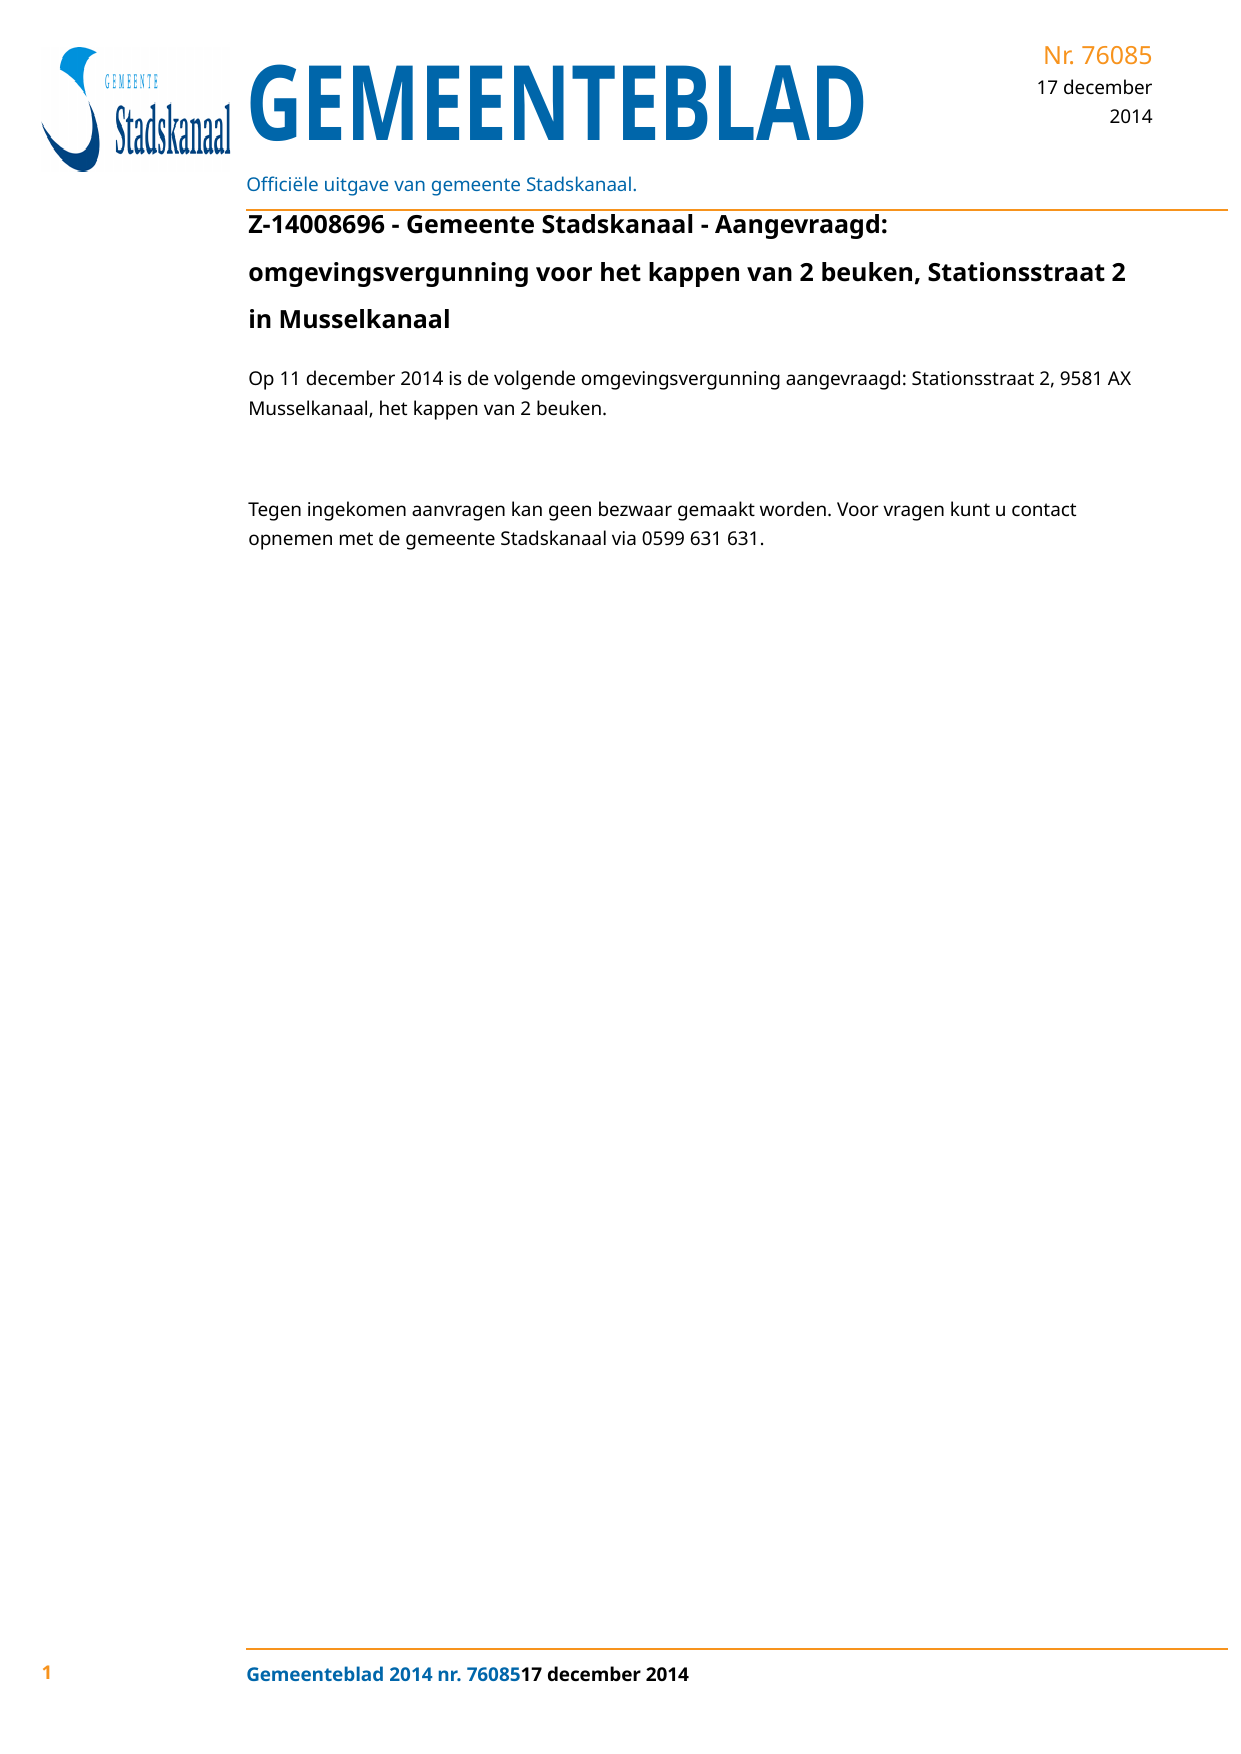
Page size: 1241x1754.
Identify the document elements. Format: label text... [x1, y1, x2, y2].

picture [41, 47, 231, 172]
text Op 11 december 2014 is de volgende omgevingsvergunning aangevraagd: Stationsstraat 2, 9581 AX Musselkanaal, het kappen van 2 beuken. [248, 366, 1152, 421]
text Z-14008696 - Gemeente Stadskanaal - Aangevraagd: omgevingsvergunning voor het kappen van 2 beuken, Stationsstraat 2 in Musselkanaal [248, 211, 1152, 336]
text Tegen ingekomen aanvragen kan geen bezwaar gemaakt worden. Voor vragen kunt u contact opnemen met de gemeente Stadskanaal via 0599 631 631. [248, 496, 1152, 551]
